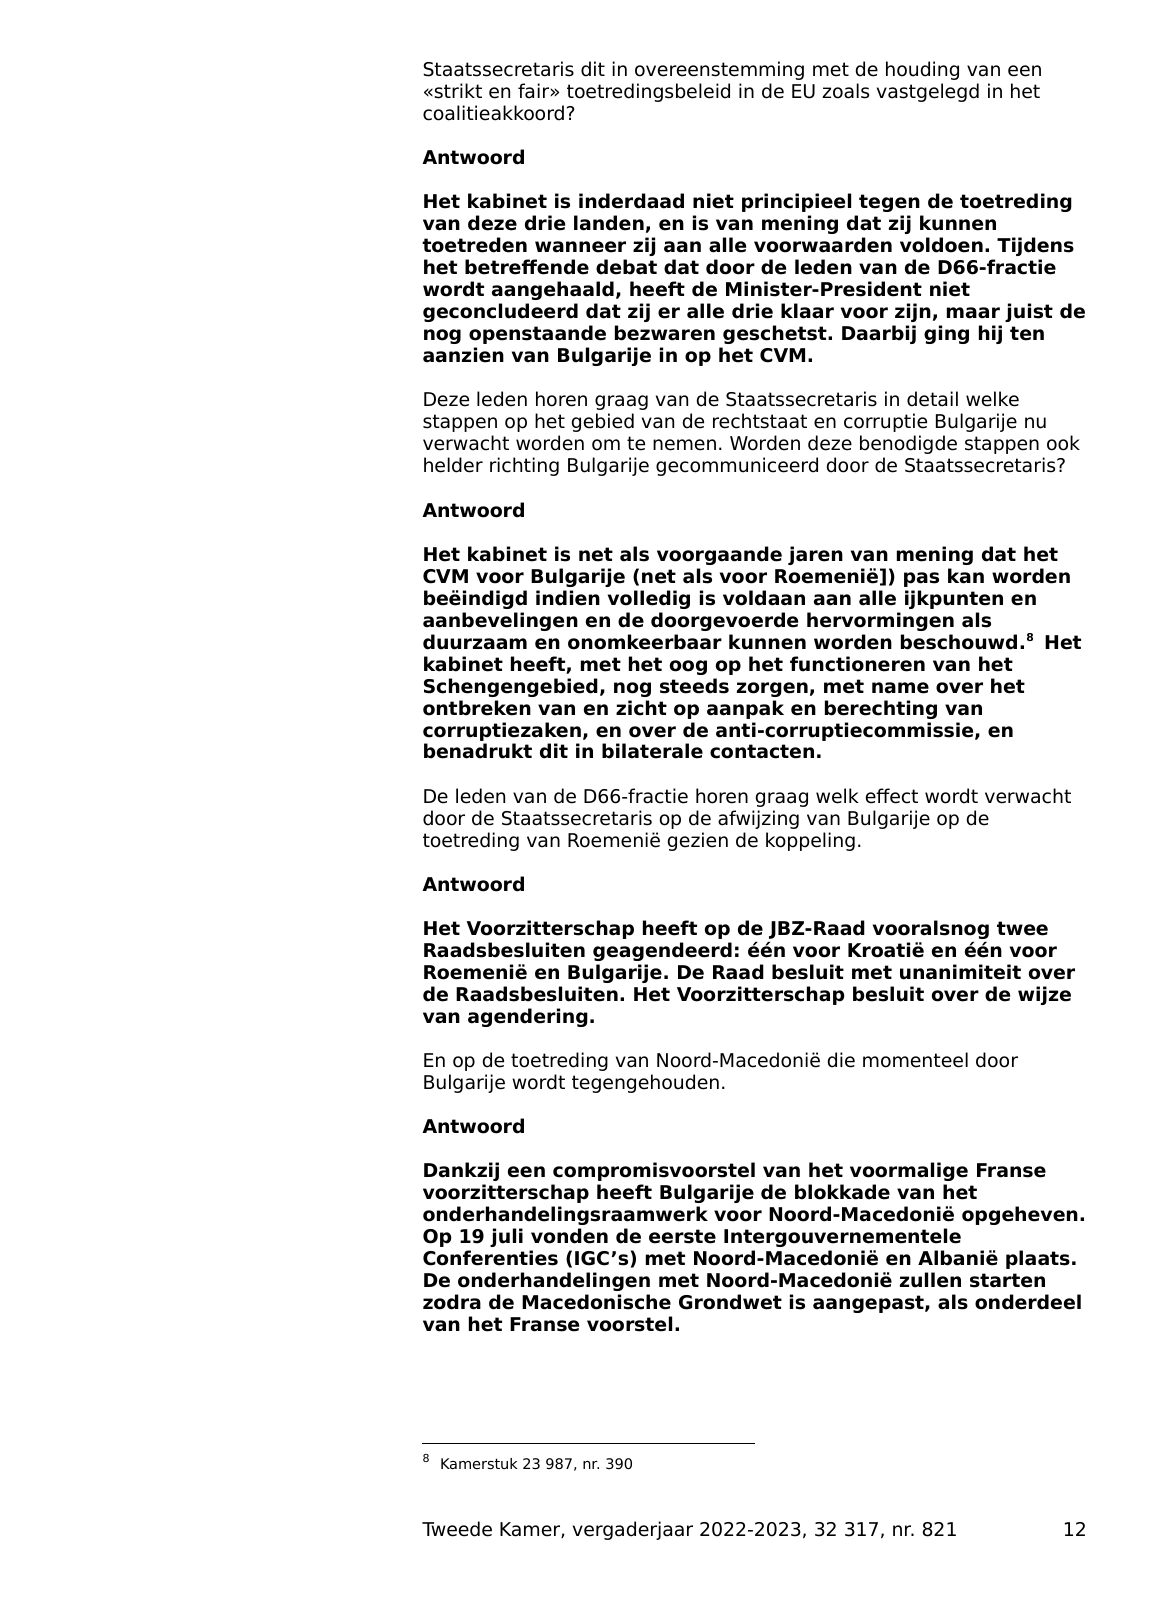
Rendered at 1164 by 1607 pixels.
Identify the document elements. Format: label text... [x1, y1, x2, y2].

subtitle Antwoord [422, 147, 1087, 169]
text Deze leden horen graag van de Staatssecretaris in detail welke stappen op het gebied van de rechtstaat en corruptie Bulgarije nu verwacht worden om te nemen. Worden deze benodigde stappen ook helder richting Bulgarije gecommuniceerd door de Staatssecretaris? [422, 389, 1087, 477]
text De leden van de D66-fractie horen graag welk effect wordt verwacht door de Staatssecretaris op de afwijzing van Bulgarije op de toetreding van Roemenië gezien de koppeling. [422, 786, 1087, 852]
text Staatssecretaris dit in overeenstemming met de houding van een «strikt en fair» toetredingsbeleid in de EU zoals vastgelegd in het coalitieakkoord? [422, 59, 1087, 125]
text Dankzij een compromisvoorstel van het voormalige Franse voorzitterschap heeft Bulgarije de blokkade van het onderhandelingsraamwerk voor Noord-Macedonië opgeheven. Op 19 juli vonden de eerste Intergouvernementele Conferenties (IGC’s) met Noord-Macedonië en Albanië plaats. De onderhandelingen met Noord-Macedonië zullen starten zodra de Macedonische Grondwet is aangepast, als onderdeel van het Franse voorstel. [422, 1160, 1087, 1336]
subtitle Antwoord [422, 874, 1087, 896]
text Het Voorzitterschap heeft op de JBZ-Raad vooralsnog twee Raadsbesluiten geagendeerd: één voor Kroatië en één voor Roemenië en Bulgarije. De Raad besluit met unanimiteit over de Raadsbesluiten. Het Voorzitterschap besluit over de wijze van agendering. [422, 918, 1087, 1028]
text Kamerstuk 23 987, nr. 390 [422, 1452, 1087, 1474]
subtitle Antwoord [422, 499, 1087, 521]
text En op de toetreding van Noord-Macedonië die momenteel door Bulgarije wordt tegengehouden. [422, 1050, 1087, 1094]
text Het kabinet is inderdaad niet principieel tegen de toetreding van deze drie landen, en is van mening dat zij kunnen toetreden wanneer zij aan alle voorwaarden voldoen. Tijdens het betreffende debat dat door de leden van de D66-fractie wordt aangehaald, heeft de Minister-President niet geconcludeerd dat zij er alle drie klaar voor zijn, maar juist de nog openstaande bezwaren geschetst. Daarbij ging hij ten aanzien van Bulgarije in op het CVM. [422, 191, 1087, 367]
text Het kabinet is net als voorgaande jaren van mening dat het CVM voor Bulgarije (net als voor Roemenië]) pas kan worden beëindigd indien volledig is voldaan aan alle ijkpunten en aanbevelingen en de doorgevoerde hervormingen als duurzaam en onomkeerbaar kunnen worden beschouwd. Het kabinet heeft, met het oog op het functioneren van het Schengengebied, nog steeds zorgen, met name over het ontbreken van en zicht op aanpak en berechting van corruptiezaken, en over de anti-corruptiecommissie, en benadrukt dit in bilaterale contacten. [422, 544, 1087, 763]
subtitle Antwoord [422, 1116, 1087, 1138]
